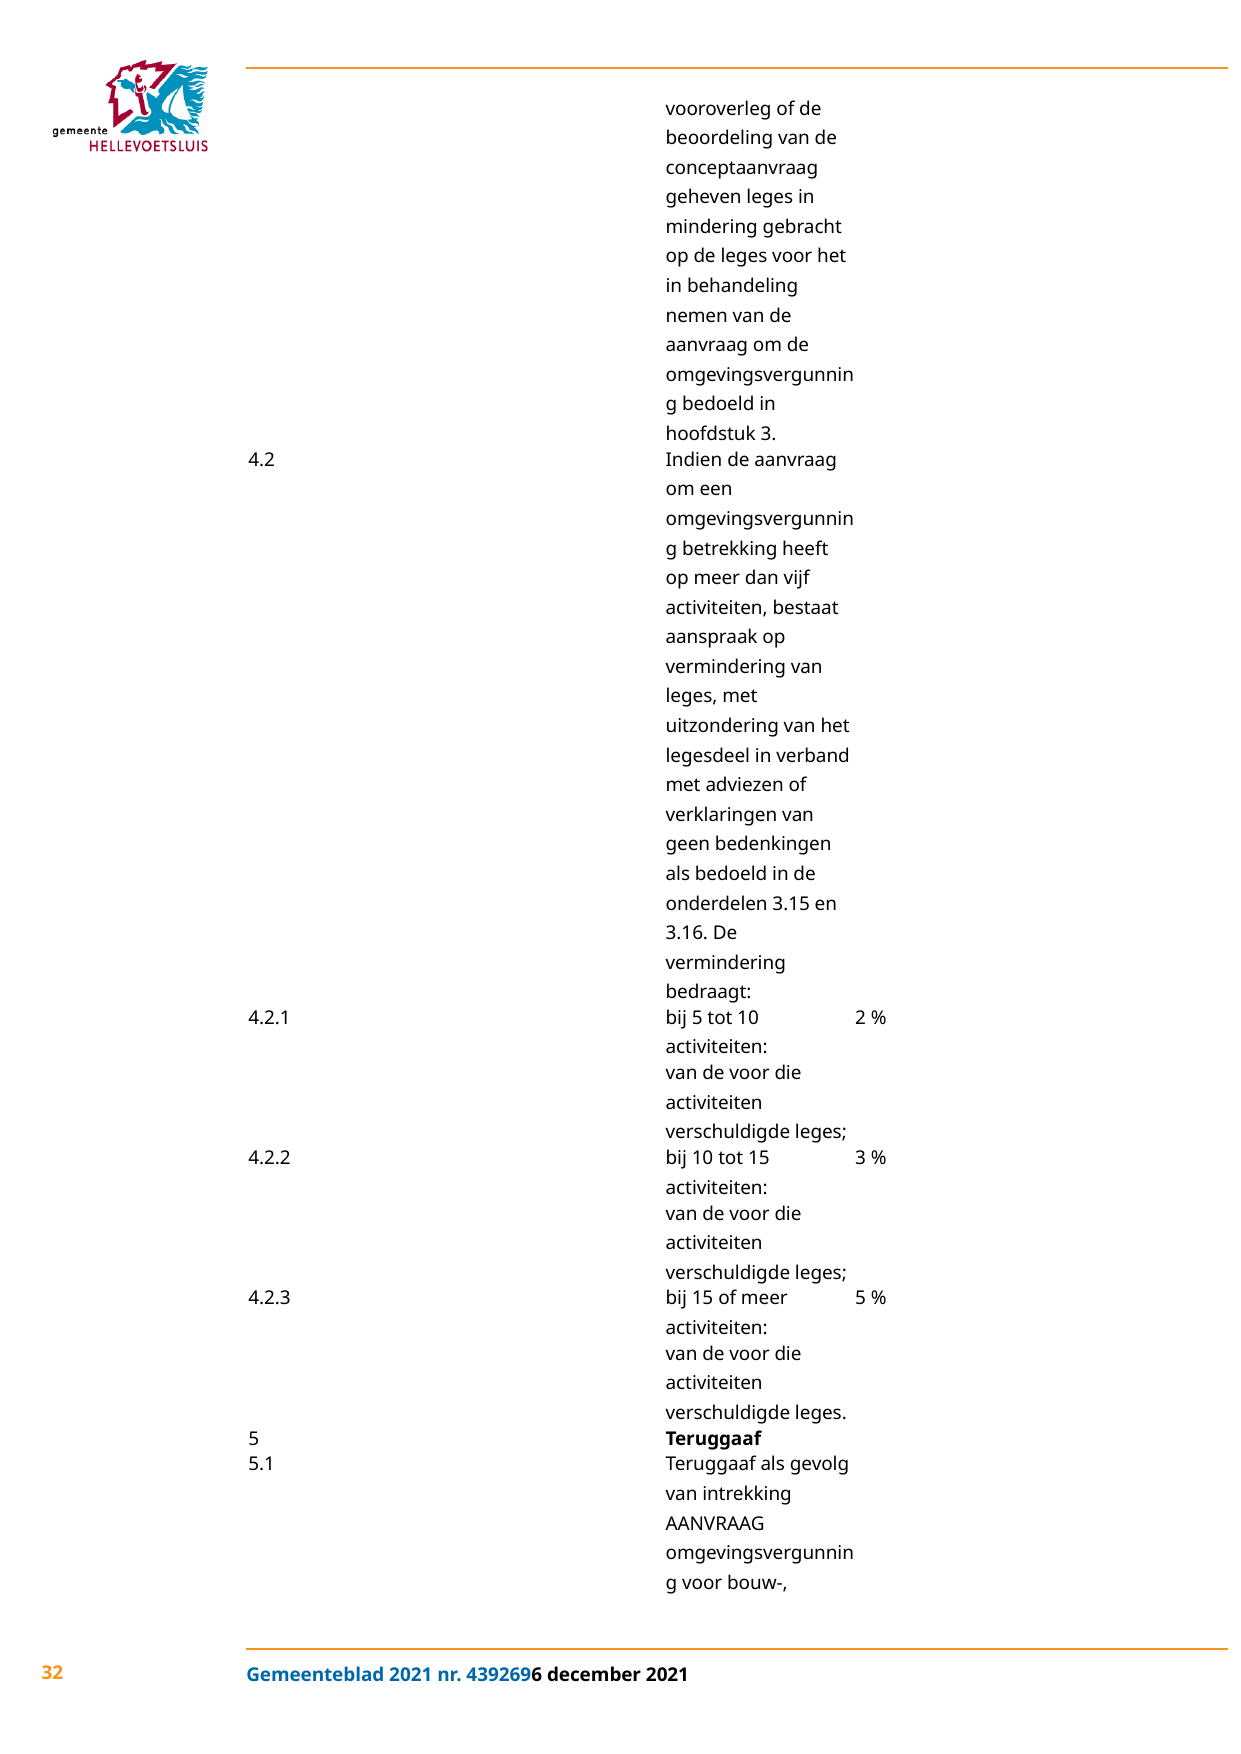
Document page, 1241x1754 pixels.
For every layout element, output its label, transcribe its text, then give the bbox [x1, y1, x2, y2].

table_cell bij 5 tot 10 activiteiten: [665, 1004, 855, 1059]
table_cell vooroverleg of de beoordeling van de conceptaanvraag geheven leges in mindering gebracht op de leges voor het in behandeling nemen van de aanvraag om de omgevingsvergunning bedoeld in hoofdstuk 3. [665, 95, 855, 446]
table_cell bij 15 of meer activiteiten: [665, 1285, 855, 1340]
table_cell 2 % [855, 1004, 948, 1059]
picture [41, 47, 231, 172]
table_cell 4.2.2 [248, 1144, 665, 1200]
table_cell Teruggaaf als gevolg van intrekking AANVRAAG omgevingsvergunning voor bouw-, [665, 1451, 855, 1594]
table_cell 4.2.3 [248, 1285, 665, 1340]
table_cell 5 % [855, 1285, 948, 1340]
table_cell [855, 446, 948, 1004]
table_cell [855, 1425, 948, 1451]
table_cell [855, 1451, 948, 1594]
table_cell [855, 1340, 948, 1425]
table_cell van de voor die activiteiten verschuldigde leges; [665, 1060, 855, 1144]
table_cell bij 10 tot 15 activiteiten: [665, 1144, 855, 1200]
table_cell [248, 1060, 665, 1144]
table_cell 5.1 [248, 1451, 665, 1594]
table_cell 3 % [855, 1144, 948, 1200]
table_cell 5 [248, 1425, 665, 1451]
table_cell [248, 1340, 665, 1425]
table_cell 4.2 [248, 446, 665, 1004]
table_cell [855, 95, 948, 446]
table_cell Teruggaaf [665, 1425, 855, 1451]
table_cell [248, 1200, 665, 1284]
table_cell 4.2.1 [248, 1004, 665, 1059]
table_cell van de voor die activiteiten verschuldigde leges; [665, 1200, 855, 1284]
table_cell [248, 95, 665, 446]
table_cell [855, 1060, 948, 1144]
table_cell [855, 1200, 948, 1284]
table_cell van de voor die activiteiten verschuldigde leges. [665, 1340, 855, 1425]
table_cell Indien de aanvraag om een omgevingsvergunning betrekking heeft op meer dan vijf activiteiten, bestaat aanspraak op vermindering van leges, met uitzondering van het legesdeel in verband met adviezen of verklaringen van geen bedenkingen als bedoeld in de onderdelen 3.15 en 3.16. De vermindering bedraagt: [665, 446, 855, 1004]
